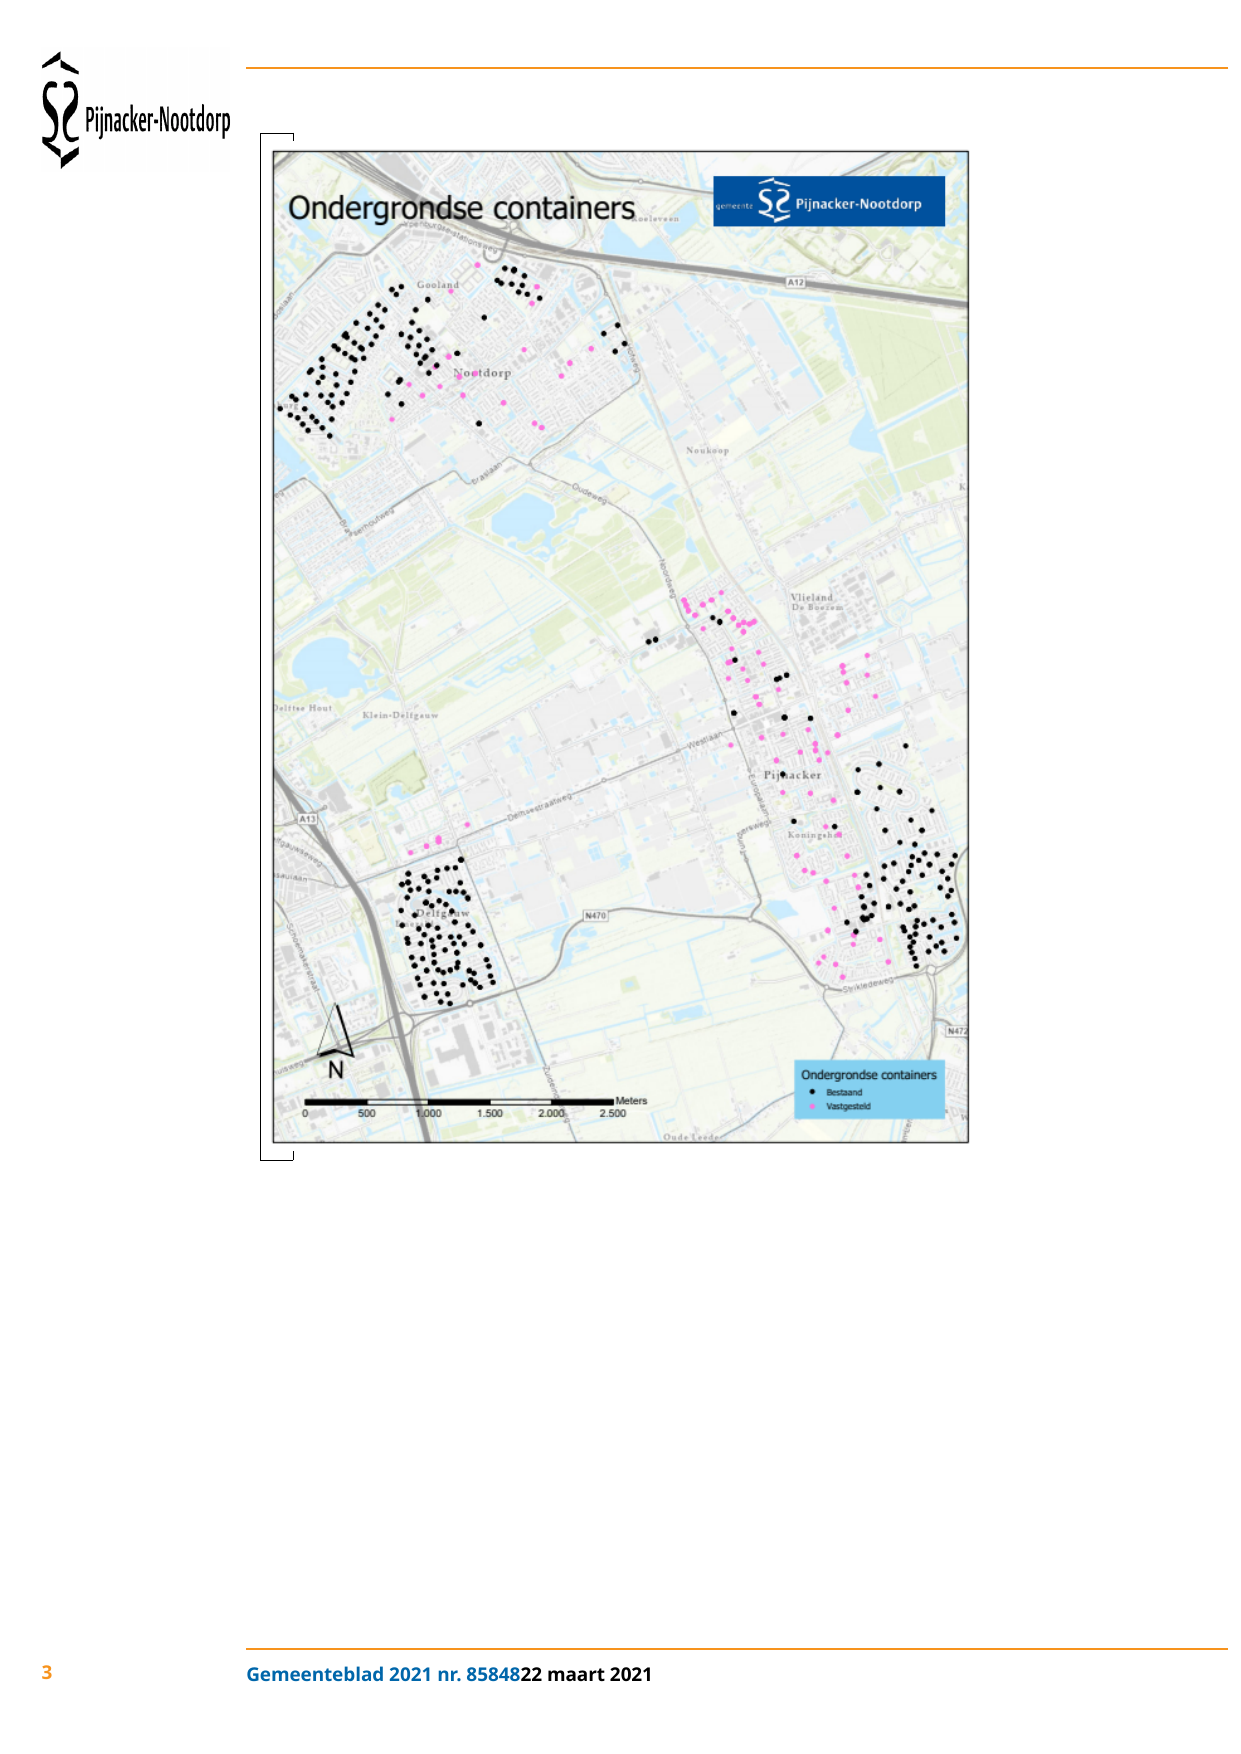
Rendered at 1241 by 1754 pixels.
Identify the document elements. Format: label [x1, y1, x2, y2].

picture [268, 141, 978, 1151]
picture [41, 47, 231, 172]
